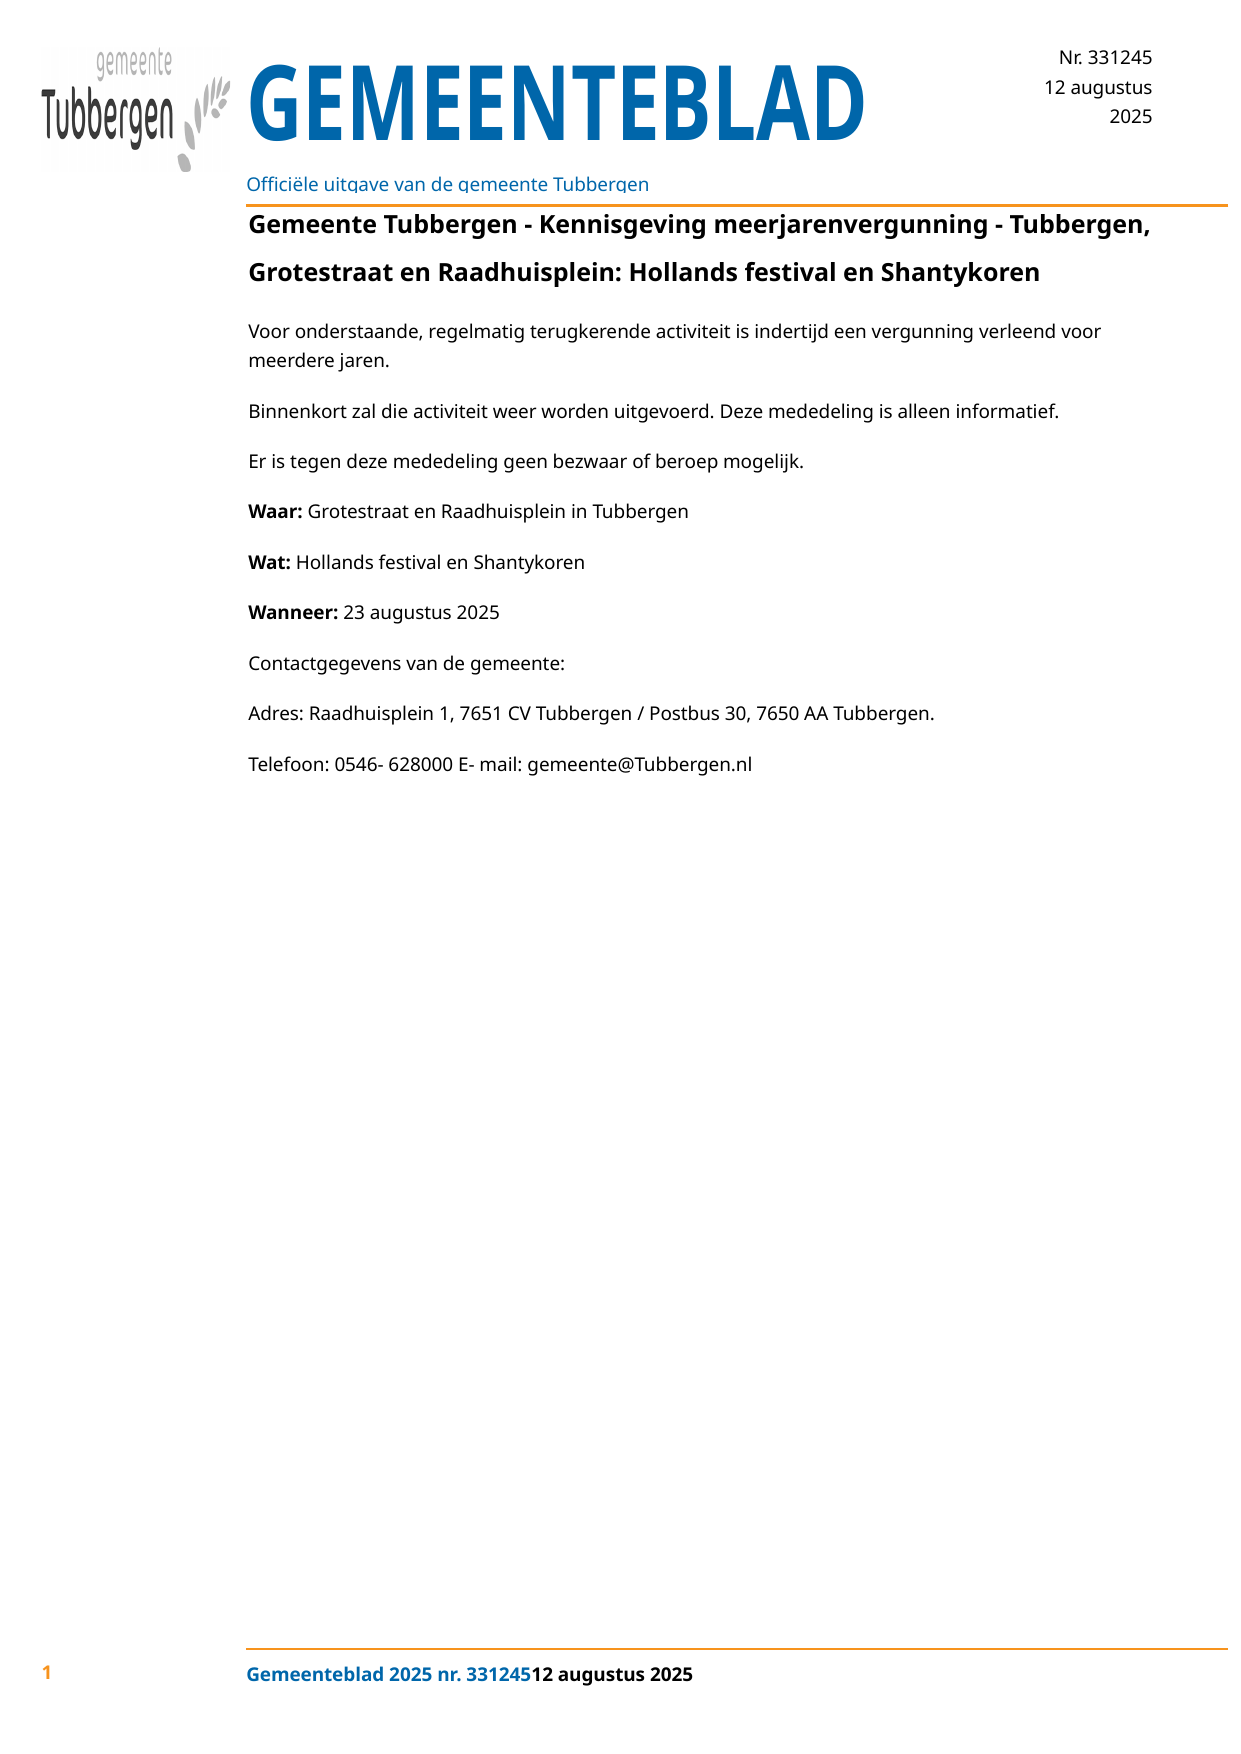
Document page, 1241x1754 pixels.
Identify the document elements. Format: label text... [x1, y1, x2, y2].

text Wat: Hollands festival en Shantykoren [248, 549, 1152, 575]
text Binnenkort zal die activiteit weer worden uitgevoerd. Deze mededeling is alleen informatief. [248, 398, 1152, 424]
text Adres: Raadhuisplein 1, 7651 CV Tubbergen / Postbus 30, 7650 AA Tubbergen. [248, 700, 1152, 726]
text Wanneer: 23 augustus 2025 [248, 599, 1152, 625]
text Voor onderstaande, regelmatig terugkerende activiteit is indertijd een vergunning verleend voor meerdere jaren. [248, 318, 1152, 373]
text Contactgegevens van de gemeente: [248, 650, 1152, 676]
text Gemeente Tubbergen - Kennisgeving meerjarenvergunning - Tubbergen, Grotestraat en Raadhuisplein: Hollands festival en Shantykoren [248, 207, 1152, 288]
text Telefoon: 0546- 628000 E- mail: gemeente@Tubbergen.nl [248, 751, 1152, 777]
text Waar: Grotestraat en Raadhuisplein in Tubbergen [248, 499, 1152, 524]
text Er is tegen deze mededeling geen bezwaar of beroep mogelijk. [248, 448, 1152, 474]
picture [41, 47, 231, 172]
